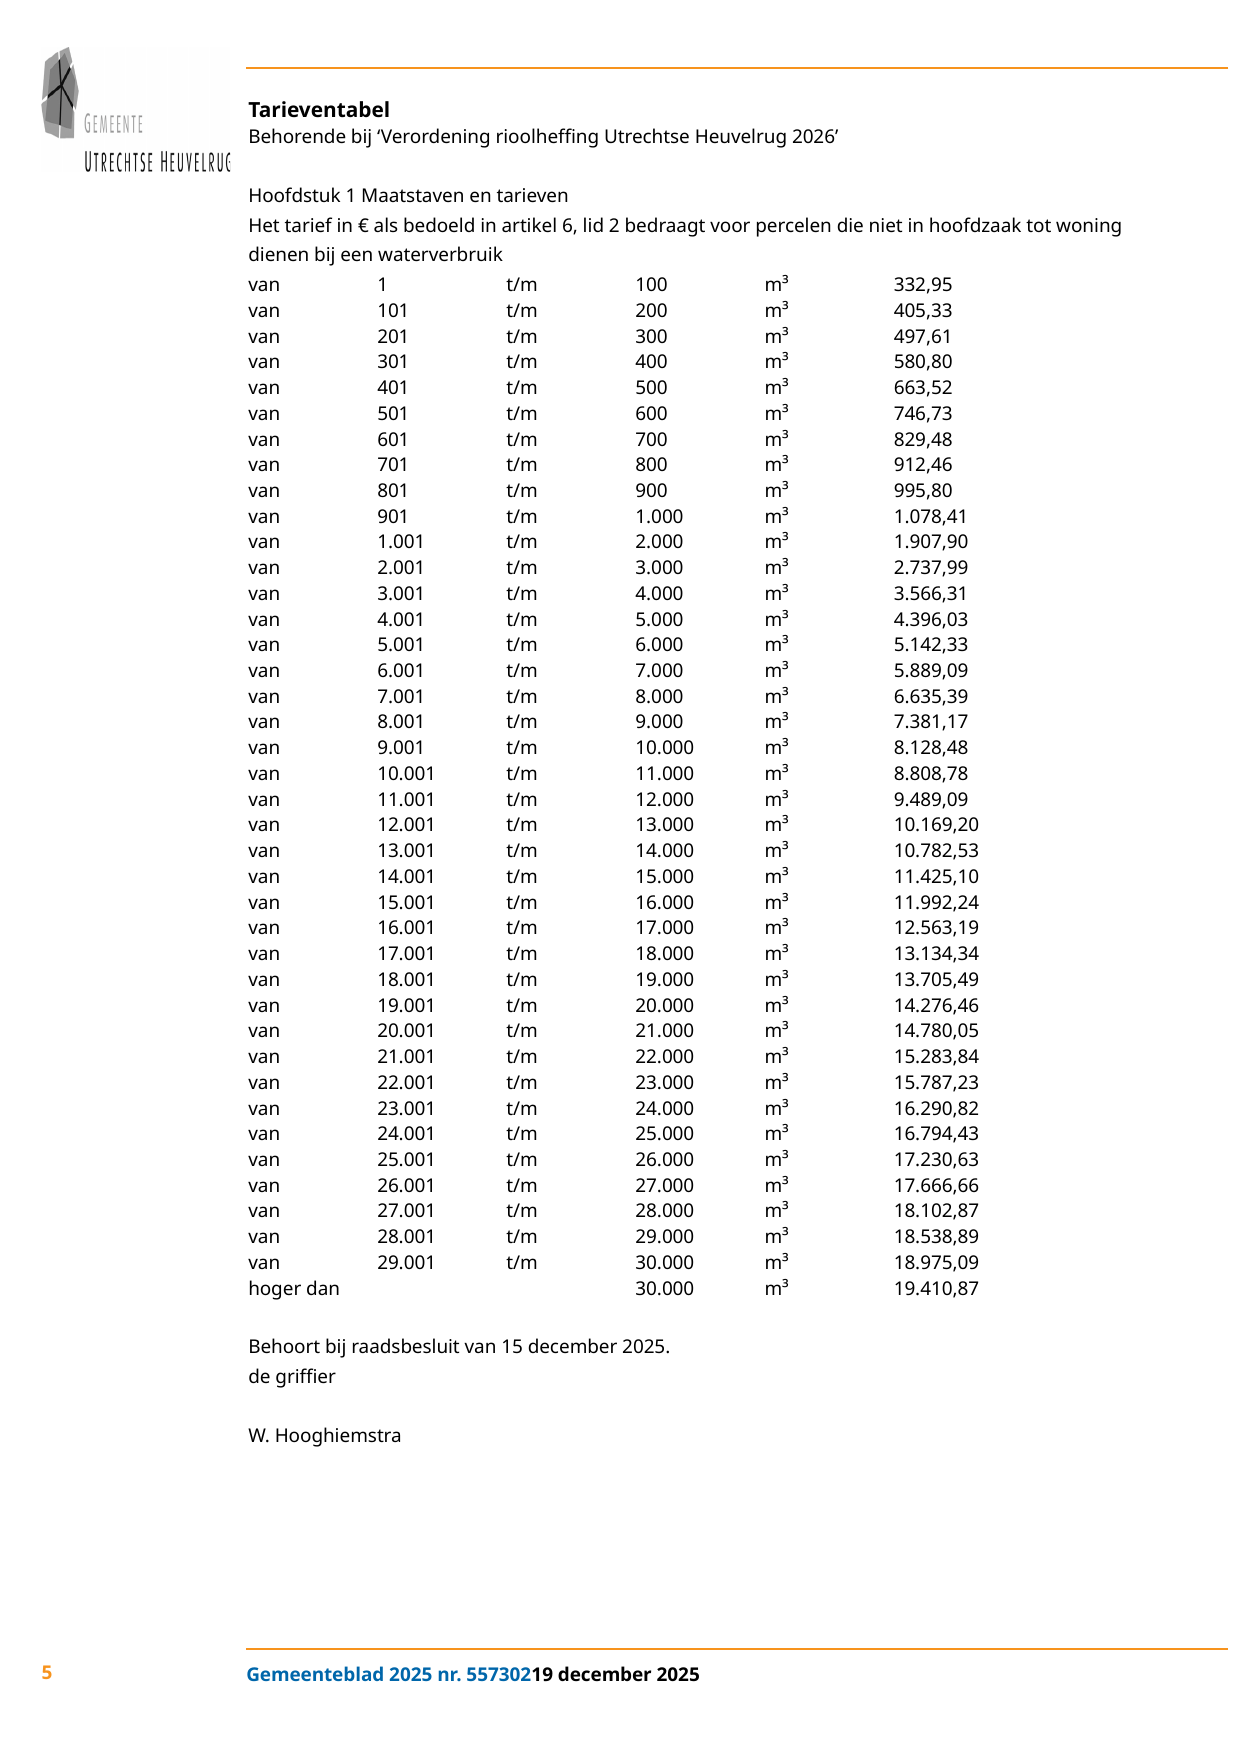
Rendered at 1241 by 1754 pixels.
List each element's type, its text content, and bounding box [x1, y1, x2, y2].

table_cell t/m [506, 554, 635, 580]
table_cell van [248, 451, 377, 477]
table_cell t/m [506, 349, 635, 374]
table_cell t/m [506, 1146, 635, 1172]
table_cell 15.283,84 [894, 1043, 1022, 1069]
table_cell 4.396,03 [894, 606, 1022, 632]
table_cell 8.128,48 [894, 735, 1022, 760]
table_cell van [248, 632, 377, 657]
table_cell 16.001 [377, 915, 506, 940]
table_cell 16.000 [635, 889, 764, 914]
table_cell t/m [506, 966, 635, 992]
table_cell van [248, 966, 377, 992]
table_cell 701 [377, 451, 506, 477]
table_cell 301 [377, 349, 506, 374]
table_cell t/m [506, 683, 635, 709]
table_cell 12.563,19 [894, 915, 1022, 940]
table_cell van [248, 709, 377, 734]
table_cell 27.000 [635, 1172, 764, 1198]
table_cell 20.000 [635, 992, 764, 1017]
table_cell m³ [764, 1120, 893, 1146]
table_cell 23.000 [635, 1069, 764, 1095]
table_cell t/m [506, 992, 635, 1017]
table_cell t/m [506, 838, 635, 863]
table_cell van [248, 580, 377, 606]
text de griffier [248, 1363, 1152, 1389]
table_cell 27.001 [377, 1198, 506, 1223]
table_cell 15.000 [635, 863, 764, 889]
table_cell 9.000 [635, 709, 764, 734]
table_cell t/m [506, 477, 635, 503]
table_cell t/m [506, 1198, 635, 1223]
table_cell 28.001 [377, 1223, 506, 1249]
table_cell m³ [764, 992, 893, 1017]
table_cell m³ [764, 426, 893, 451]
table_cell 10.782,53 [894, 838, 1022, 863]
table_cell t/m [506, 1120, 635, 1146]
table_cell 15.001 [377, 889, 506, 914]
table_cell 1.000 [635, 503, 764, 529]
table_cell m³ [764, 451, 893, 477]
table_cell 400 [635, 349, 764, 374]
table_cell t/m [506, 374, 635, 400]
table_cell 995,80 [894, 477, 1022, 503]
table_cell 5.000 [635, 606, 764, 632]
table_cell 25.001 [377, 1146, 506, 1172]
table_cell t/m [506, 503, 635, 529]
table_cell van [248, 812, 377, 837]
table_cell m³ [764, 760, 893, 786]
table_cell van [248, 529, 377, 554]
table_cell m³ [764, 477, 893, 503]
table_cell t/m [506, 915, 635, 940]
table_cell m³ [764, 1069, 893, 1095]
table_cell 405,33 [894, 297, 1022, 323]
table_cell t/m [506, 760, 635, 786]
table_cell 15.787,23 [894, 1069, 1022, 1095]
table_cell van [248, 374, 377, 400]
table_cell 18.975,09 [894, 1249, 1022, 1275]
table_cell 829,48 [894, 426, 1022, 451]
table_cell 11.992,24 [894, 889, 1022, 914]
table_cell 800 [635, 451, 764, 477]
table_cell m³ [764, 683, 893, 709]
table_cell van [248, 1249, 377, 1275]
table_cell 10.001 [377, 760, 506, 786]
table_cell 13.705,49 [894, 966, 1022, 992]
table_cell [506, 1275, 635, 1301]
table_cell 25.000 [635, 1120, 764, 1146]
table_cell 9.489,09 [894, 786, 1022, 812]
table_cell 14.001 [377, 863, 506, 889]
table_cell 18.000 [635, 940, 764, 966]
table_cell van [248, 940, 377, 966]
table_cell van [248, 1043, 377, 1069]
table_cell 201 [377, 323, 506, 348]
table_cell t/m [506, 632, 635, 657]
table_cell m³ [764, 632, 893, 657]
table_cell t/m [506, 863, 635, 889]
table_cell van [248, 477, 377, 503]
table_cell 6.635,39 [894, 683, 1022, 709]
table_cell 14.276,46 [894, 992, 1022, 1017]
table_cell 29.000 [635, 1223, 764, 1249]
text Het tarief in € als bedoeld in artikel 6, lid 2 bedraagt voor percelen die niet in hoofdzaak tot woning dienen bij een waterverbruik [248, 212, 1152, 267]
table_cell 17.666,66 [894, 1172, 1022, 1198]
table_cell 17.230,63 [894, 1146, 1022, 1172]
table_cell t/m [506, 297, 635, 323]
table_cell m³ [764, 529, 893, 554]
table_cell t/m [506, 709, 635, 734]
table_cell 6.000 [635, 632, 764, 657]
table_cell 4.001 [377, 606, 506, 632]
table_cell van [248, 349, 377, 374]
table_cell 19.000 [635, 966, 764, 992]
table_cell [1023, 1275, 1152, 1301]
table_cell van [248, 503, 377, 529]
table_cell m³ [764, 1249, 893, 1275]
table_cell 10.169,20 [894, 812, 1022, 837]
table_cell 8.000 [635, 683, 764, 709]
table_cell 11.425,10 [894, 863, 1022, 889]
picture [41, 47, 231, 172]
table_cell t/m [506, 657, 635, 683]
table_cell van [248, 1146, 377, 1172]
table_cell van [248, 1172, 377, 1198]
table_cell m³ [764, 1018, 893, 1043]
table_cell 8.808,78 [894, 760, 1022, 786]
table_cell 3.001 [377, 580, 506, 606]
table_cell van [248, 323, 377, 348]
table_cell m³ [764, 735, 893, 760]
table_cell 29.001 [377, 1249, 506, 1275]
table_cell m³ [764, 657, 893, 683]
table_cell t/m [506, 1249, 635, 1275]
table_cell t/m [506, 735, 635, 760]
table_cell m³ [764, 709, 893, 734]
table_cell m³ [764, 838, 893, 863]
table_cell hoger dan [248, 1275, 506, 1301]
table_cell 501 [377, 400, 506, 426]
table_cell 1.001 [377, 529, 506, 554]
table_header 1 [377, 271, 506, 297]
table_cell m³ [764, 1146, 893, 1172]
table_cell 300 [635, 323, 764, 348]
table_cell 24.001 [377, 1120, 506, 1146]
table_cell 6.001 [377, 657, 506, 683]
text W. Hooghiemstra [248, 1422, 1152, 1448]
table_cell t/m [506, 400, 635, 426]
table_cell m³ [764, 580, 893, 606]
table_cell 21.001 [377, 1043, 506, 1069]
table_cell 663,52 [894, 374, 1022, 400]
table_cell 200 [635, 297, 764, 323]
table_cell t/m [506, 1018, 635, 1043]
table_cell 7.000 [635, 657, 764, 683]
table_cell 2.737,99 [894, 554, 1022, 580]
table_cell m³ [764, 400, 893, 426]
table_cell van [248, 915, 377, 940]
table_cell 22.001 [377, 1069, 506, 1095]
table_cell van [248, 1198, 377, 1223]
text Tarieventabel [248, 95, 1152, 123]
text Hoofdstuk 1 Maatstaven en tarieven [248, 182, 1152, 208]
table_cell 2.000 [635, 529, 764, 554]
table_cell m³ [764, 966, 893, 992]
table_cell t/m [506, 1223, 635, 1249]
table_cell van [248, 606, 377, 632]
table_cell 10.000 [635, 735, 764, 760]
table_cell 5.142,33 [894, 632, 1022, 657]
table_cell m³ [764, 1223, 893, 1249]
table_cell 30.000 [635, 1249, 764, 1275]
table_cell 18.102,87 [894, 1198, 1022, 1223]
table_cell 1.907,90 [894, 529, 1022, 554]
table_cell t/m [506, 606, 635, 632]
table_cell 601 [377, 426, 506, 451]
table_cell 20.001 [377, 1018, 506, 1043]
table_cell m³ [764, 374, 893, 400]
table_cell 101 [377, 297, 506, 323]
table_header t/m [506, 271, 635, 297]
table_cell 16.794,43 [894, 1120, 1022, 1146]
table_cell van [248, 992, 377, 1017]
table_cell t/m [506, 1043, 635, 1069]
table_cell t/m [506, 786, 635, 812]
table_cell 801 [377, 477, 506, 503]
table_cell m³ [764, 863, 893, 889]
table_cell 746,73 [894, 400, 1022, 426]
table_cell 17.000 [635, 915, 764, 940]
table_cell 7.381,17 [894, 709, 1022, 734]
table_cell 24.000 [635, 1095, 764, 1120]
table_header van [248, 271, 377, 297]
table_cell 11.000 [635, 760, 764, 786]
table_cell van [248, 297, 377, 323]
table_cell m³ [764, 1198, 893, 1223]
table_cell 18.001 [377, 966, 506, 992]
table_cell 18.538,89 [894, 1223, 1022, 1249]
table_cell 13.134,34 [894, 940, 1022, 966]
table_cell 600 [635, 400, 764, 426]
table_cell 2.001 [377, 554, 506, 580]
table_cell 4.000 [635, 580, 764, 606]
table_cell 912,46 [894, 451, 1022, 477]
table_cell m³ [764, 812, 893, 837]
table_cell m³ [764, 1095, 893, 1120]
table_cell van [248, 1095, 377, 1120]
table_cell van [248, 735, 377, 760]
table_cell 23.001 [377, 1095, 506, 1120]
table_cell 700 [635, 426, 764, 451]
table_cell van [248, 426, 377, 451]
table_cell van [248, 1069, 377, 1095]
table_cell 16.290,82 [894, 1095, 1022, 1120]
table_cell 900 [635, 477, 764, 503]
table_header m³ [764, 271, 893, 297]
table_cell t/m [506, 889, 635, 914]
table_header 100 [635, 271, 764, 297]
table_cell m³ [764, 297, 893, 323]
table_cell van [248, 400, 377, 426]
table_cell 12.001 [377, 812, 506, 837]
table_cell m³ [764, 554, 893, 580]
table_cell 30.000 [635, 1275, 764, 1301]
table_cell 3.566,31 [894, 580, 1022, 606]
table_cell 9.001 [377, 735, 506, 760]
table_cell m³ [764, 606, 893, 632]
table_cell van [248, 838, 377, 863]
table_cell van [248, 1223, 377, 1249]
table_cell m³ [764, 940, 893, 966]
table_cell 26.000 [635, 1146, 764, 1172]
table_cell 5.001 [377, 632, 506, 657]
table_cell m³ [764, 323, 893, 348]
table_cell t/m [506, 1095, 635, 1120]
table_cell 19.001 [377, 992, 506, 1017]
table_cell van [248, 889, 377, 914]
table_cell 12.000 [635, 786, 764, 812]
table_cell 14.000 [635, 838, 764, 863]
text Behoort bij raadsbesluit van 15 december 2025. [248, 1333, 1152, 1359]
table_cell 11.001 [377, 786, 506, 812]
table_cell 19.410,87 [894, 1275, 1022, 1301]
text Behorende bij ‘Verordening rioolheffing Utrechtse Heuvelrug 2026’ [248, 123, 1152, 149]
table_cell van [248, 1120, 377, 1146]
table_cell t/m [506, 1069, 635, 1095]
table_cell 14.780,05 [894, 1018, 1022, 1043]
table_cell 3.000 [635, 554, 764, 580]
table_cell t/m [506, 812, 635, 837]
table_cell 22.000 [635, 1043, 764, 1069]
table_cell 13.001 [377, 838, 506, 863]
table_cell 5.889,09 [894, 657, 1022, 683]
table_cell van [248, 1018, 377, 1043]
table_cell m³ [764, 349, 893, 374]
table_cell 13.000 [635, 812, 764, 837]
table_cell van [248, 554, 377, 580]
table_cell t/m [506, 529, 635, 554]
table_cell van [248, 683, 377, 709]
table_cell 21.000 [635, 1018, 764, 1043]
table_cell t/m [506, 580, 635, 606]
table_cell m³ [764, 1043, 893, 1069]
table_cell van [248, 760, 377, 786]
table_header 332,95 [894, 271, 1022, 297]
table_cell van [248, 786, 377, 812]
table_cell 500 [635, 374, 764, 400]
table_cell 401 [377, 374, 506, 400]
table_cell 1.078,41 [894, 503, 1022, 529]
table_cell 28.000 [635, 1198, 764, 1223]
table_cell m³ [764, 1172, 893, 1198]
table_cell t/m [506, 426, 635, 451]
table_cell 580,80 [894, 349, 1022, 374]
table_cell t/m [506, 940, 635, 966]
table_cell van [248, 863, 377, 889]
table_cell m³ [764, 1275, 893, 1301]
table_cell m³ [764, 503, 893, 529]
table_cell 26.001 [377, 1172, 506, 1198]
table_cell t/m [506, 1172, 635, 1198]
table_cell 901 [377, 503, 506, 529]
table_cell van [248, 657, 377, 683]
table_cell 8.001 [377, 709, 506, 734]
table_cell t/m [506, 323, 635, 348]
table_cell t/m [506, 451, 635, 477]
table_cell m³ [764, 889, 893, 914]
table_cell m³ [764, 915, 893, 940]
table_cell m³ [764, 786, 893, 812]
table_cell 7.001 [377, 683, 506, 709]
table_cell 17.001 [377, 940, 506, 966]
table_cell 497,61 [894, 323, 1022, 348]
